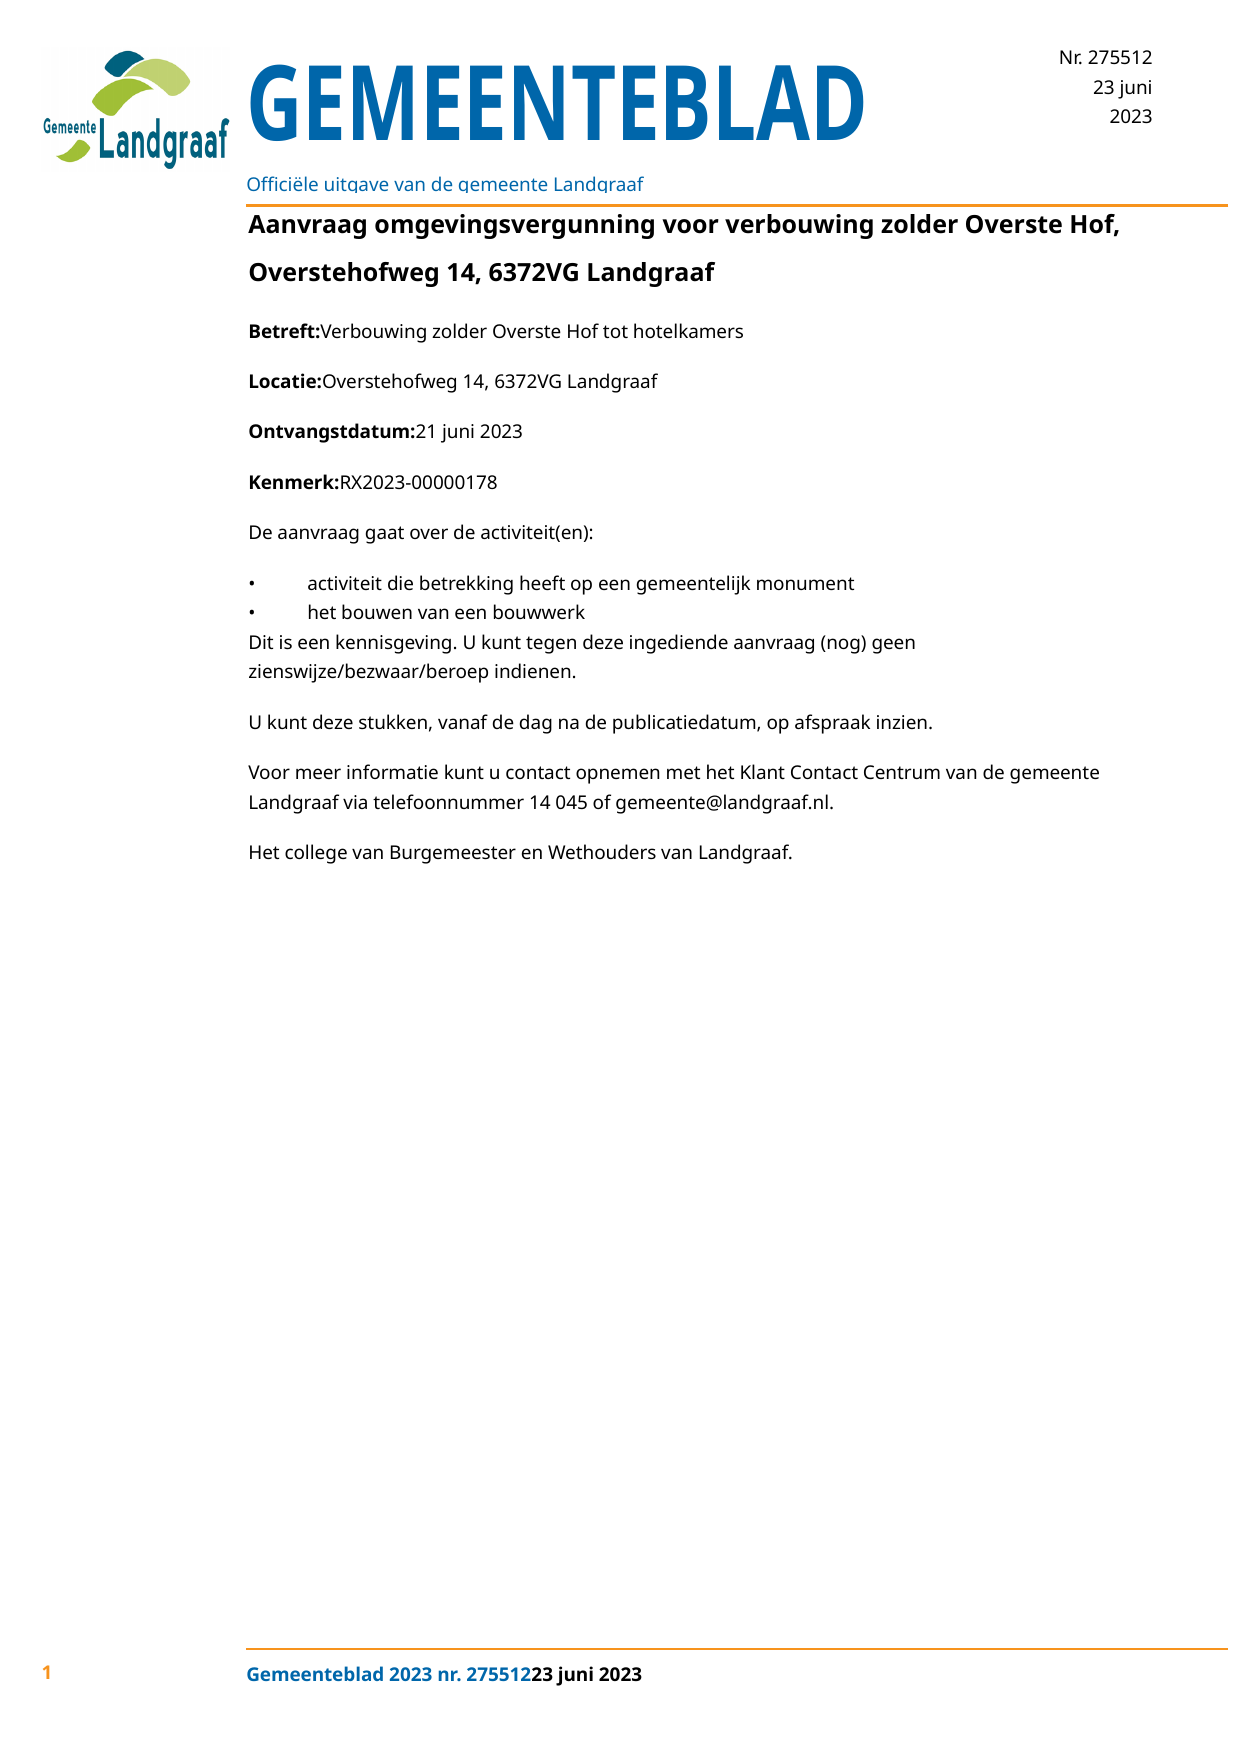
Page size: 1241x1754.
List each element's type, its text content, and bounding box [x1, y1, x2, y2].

text Voor meer informatie kunt u contact opnemen met het Klant Contact Centrum van de gemeente Landgraaf via telefoonnummer 14 045 of gemeente@landgraaf.nl. [248, 759, 1152, 815]
text De aanvraag gaat over de activiteit(en): [248, 519, 1152, 545]
text Kenmerk:RX2023-00000178 [248, 469, 1152, 495]
text U kunt deze stukken, vanaf de dag na de publicatiedatum, op afspraak inzien. [248, 709, 1152, 735]
text Aanvraag omgevingsvergunning voor verbouwing zolder Overste Hof, Overstehofweg 14, 6372VG Landgraaf [248, 207, 1152, 288]
list activiteit die betrekking heeft op een gemeentelijk monument [248, 570, 1152, 596]
text Locatie:Overstehofweg 14, 6372VG Landgraaf [248, 368, 1152, 394]
text Ontvangstdatum:21 juni 2023 [248, 419, 1152, 444]
list het bouwen van een bouwwerk [248, 599, 1152, 625]
text Het college van Burgemeester en Wethouders van Landgraaf. [248, 839, 1152, 865]
text Betreft:Verbouwing zolder Overste Hof tot hotelkamers [248, 318, 1152, 344]
picture [41, 47, 231, 172]
text Dit is een kennisgeving. U kunt tegen deze ingediende aanvraag (nog) geen zienswijze/bezwaar/beroep indienen. [248, 629, 1152, 684]
